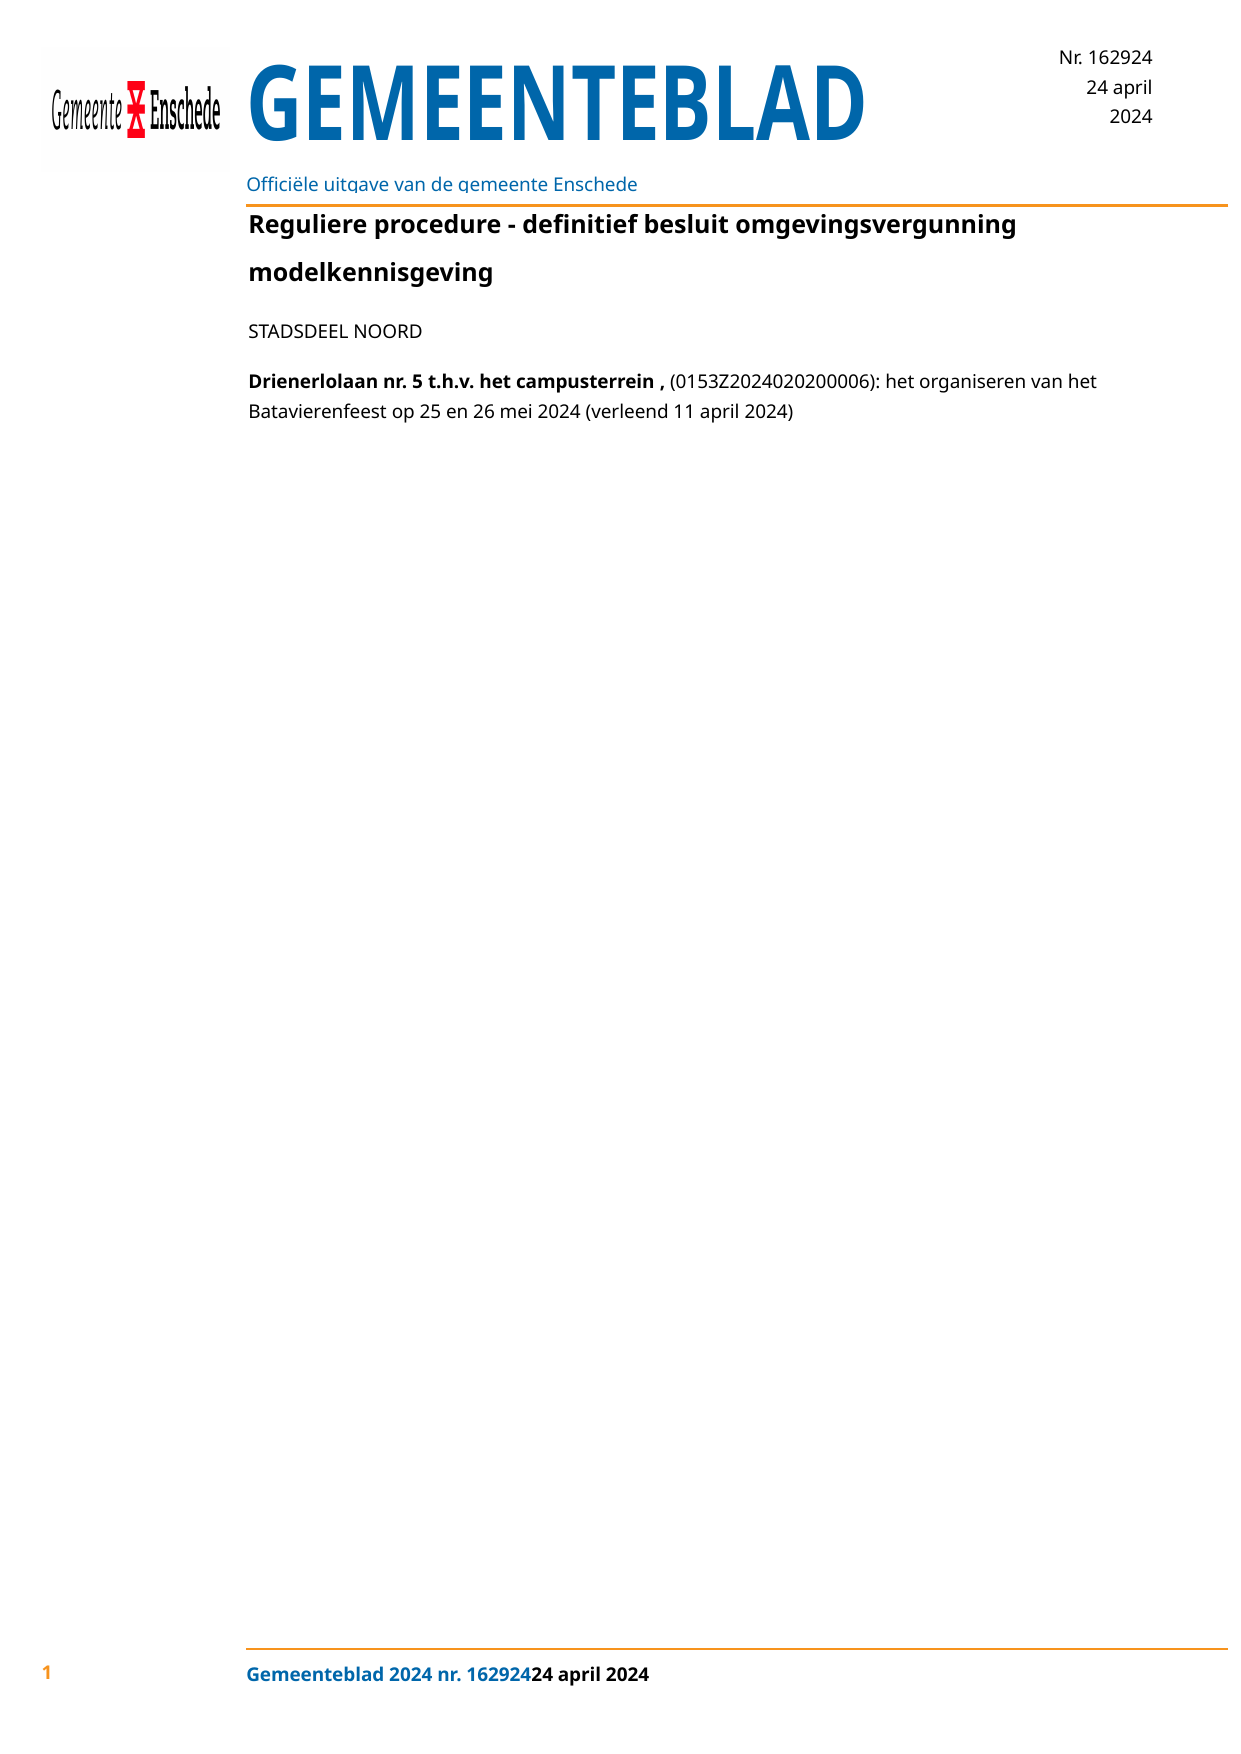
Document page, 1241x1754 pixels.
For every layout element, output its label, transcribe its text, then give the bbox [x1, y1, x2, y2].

text Reguliere procedure - definitief besluit omgevingsvergunning modelkennisgeving [248, 207, 1152, 288]
text Drienerlolaan nr. 5 t.h.v. het campusterrein , (0153Z2024020200006): het organiseren van het Batavierenfeest op 25 en 26 mei 2024 (verleend 11 april 2024) [248, 368, 1152, 424]
text STADSDEEL NOORD [248, 318, 1152, 344]
picture [41, 47, 231, 172]
